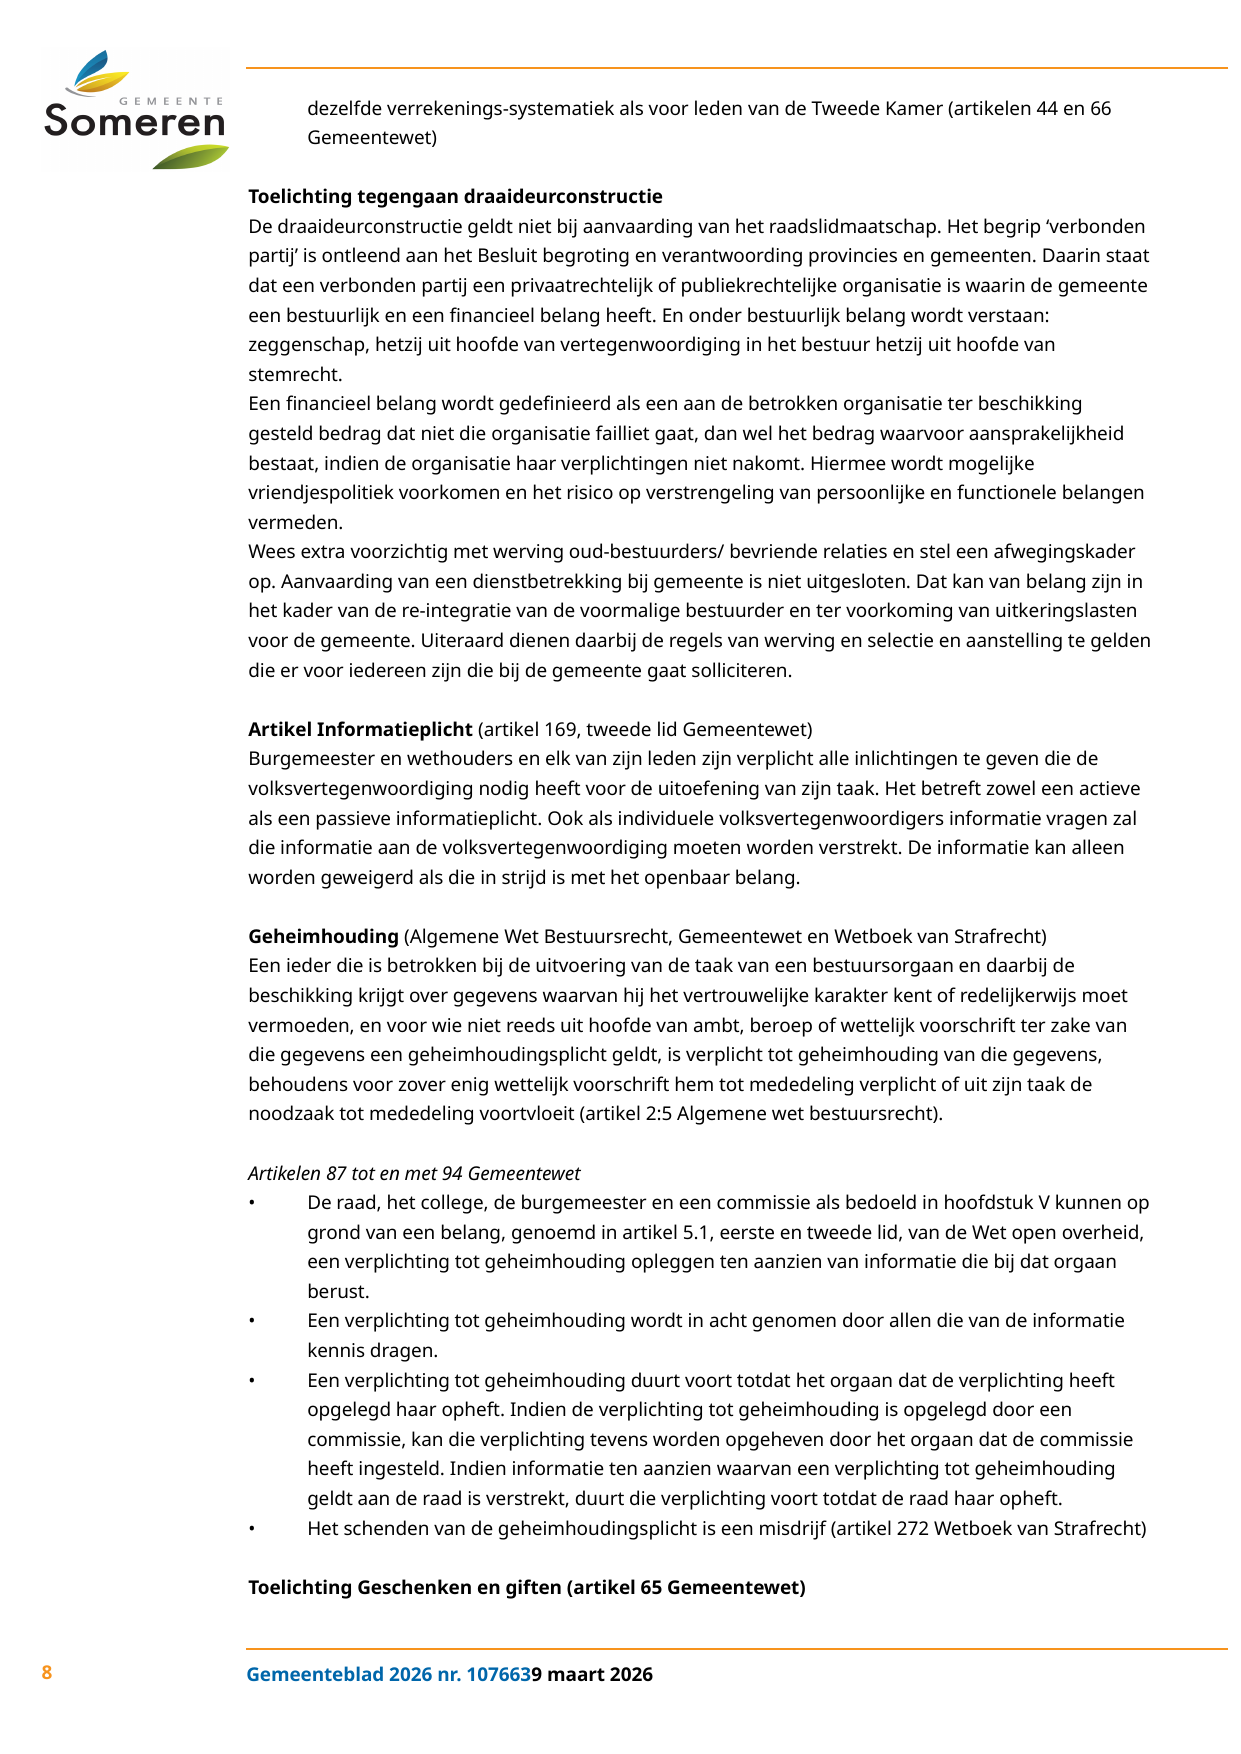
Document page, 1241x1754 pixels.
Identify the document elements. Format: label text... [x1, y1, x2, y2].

picture [41, 47, 231, 172]
list De raad, het college, de burgemeester en een commissie als bedoeld in hoofdstuk V kunnen op grond van een belang, genoemd in artikel 5.1, eerste en tweede lid, van de Wet open overheid, een verplichting tot geheimhouding opleggen ten aanzien van informatie die bij dat orgaan berust. [248, 1189, 1152, 1304]
list dezelfde verrekenings-systematiek als voor leden van de Tweede Kamer (artikelen 44 en 66 Gemeentewet) [248, 95, 1152, 150]
text De draaideurconstructie geldt niet bij aanvaarding van het raadslidmaatschap. Het begrip ‘verbonden partij’ is ontleend aan het Besluit begroting en verantwoording provincies en gemeenten. Daarin staat dat een verbonden partij een privaatrechtelijk of publiekrechtelijke organisatie is waarin de gemeente een bestuurlijk en een financieel belang heeft. En onder bestuurlijk belang wordt verstaan: zeggenschap, hetzij uit hoofde van vertegenwoordiging in het bestuur hetzij uit hoofde van stemrecht. [248, 213, 1152, 387]
list Een verplichting tot geheimhouding wordt in acht genomen door allen die van de informatie kennis dragen. [248, 1308, 1152, 1363]
text Artikelen 87 tot en met 94 Gemeentewet [248, 1160, 1152, 1186]
text Artikel Informatieplicht (artikel 169, tweede lid Gemeentewet) [248, 716, 1152, 742]
list Het schenden van de geheimhoudingsplicht is een misdrijf (artikel 272 Wetboek van Strafrecht) [248, 1515, 1152, 1541]
text Wees extra voorzichtig met werving oud-bestuurders/ bevriende relaties en stel een afwegingskader op. Aanvaarding van een dienstbetrekking bij gemeente is niet uitgesloten. Dat kan van belang zijn in het kader van de re-integratie van de voormalige bestuurder en ter voorkoming van uitkeringslasten voor de gemeente. Uiteraard dienen daarbij de regels van werving en selectie en aanstelling te gelden die er voor iedereen zijn die bij de gemeente gaat solliciteren. [248, 538, 1152, 683]
text Toelichting tegengaan draaideurconstructie [248, 183, 1152, 209]
text Een financieel belang wordt gedefinieerd als een aan de betrokken organisatie ter beschikking gesteld bedrag dat niet die organisatie failliet gaat, dan wel het bedrag waarvoor aansprakelijkheid bestaat, indien de organisatie haar verplichtingen niet nakomt. Hiermee wordt mogelijke vriendjespolitiek voorkomen en het risico op verstrengeling van persoonlijke en functionele belangen vermeden. [248, 391, 1152, 535]
text Burgemeester en wethouders en elk van zijn leden zijn verplicht alle inlichtingen te geven die de volksvertegenwoordiging nodig heeft voor de uitoefening van zijn taak. Het betreft zowel een actieve als een passieve informatieplicht. Ook als individuele volksvertegenwoordigers informatie vragen zal die informatie aan de volksvertegenwoordiging moeten worden verstrekt. De informatie kan alleen worden geweigerd als die in strijd is met het openbaar belang. [248, 746, 1152, 890]
text Geheimhouding (Algemene Wet Bestuursrecht, Gemeentewet en Wetboek van Strafrecht) [248, 923, 1152, 949]
list Een verplichting tot geheimhouding duurt voort totdat het orgaan dat de verplichting heeft opgelegd haar opheft. Indien de verplichting tot geheimhouding is opgelegd door een commissie, kan die verplichting tevens worden opgeheven door het orgaan dat de commissie heeft ingesteld. Indien informatie ten aanzien waarvan een verplichting tot geheimhouding geldt aan de raad is verstrekt, duurt die verplichting voort totdat de raad haar opheft. [248, 1367, 1152, 1511]
text Een ieder die is betrokken bij de uitvoering van de taak van een bestuursorgaan en daarbij de beschikking krijgt over gegevens waarvan hij het vertrouwelijke karakter kent of redelijkerwijs moet vermoeden, en voor wie niet reeds uit hoofde van ambt, beroep of wettelijk voorschrift ter zake van die gegevens een geheimhoudingsplicht geldt, is verplicht tot geheimhouding van die gegevens, behoudens voor zover enig wettelijk voorschrift hem tot mededeling verplicht of uit zijn taak de noodzaak tot mededeling voortvloeit (artikel 2:5 Algemene wet bestuursrecht). [248, 953, 1152, 1126]
text Toelichting Geschenken en giften (artikel 65 Gemeentewet) [248, 1574, 1152, 1600]
